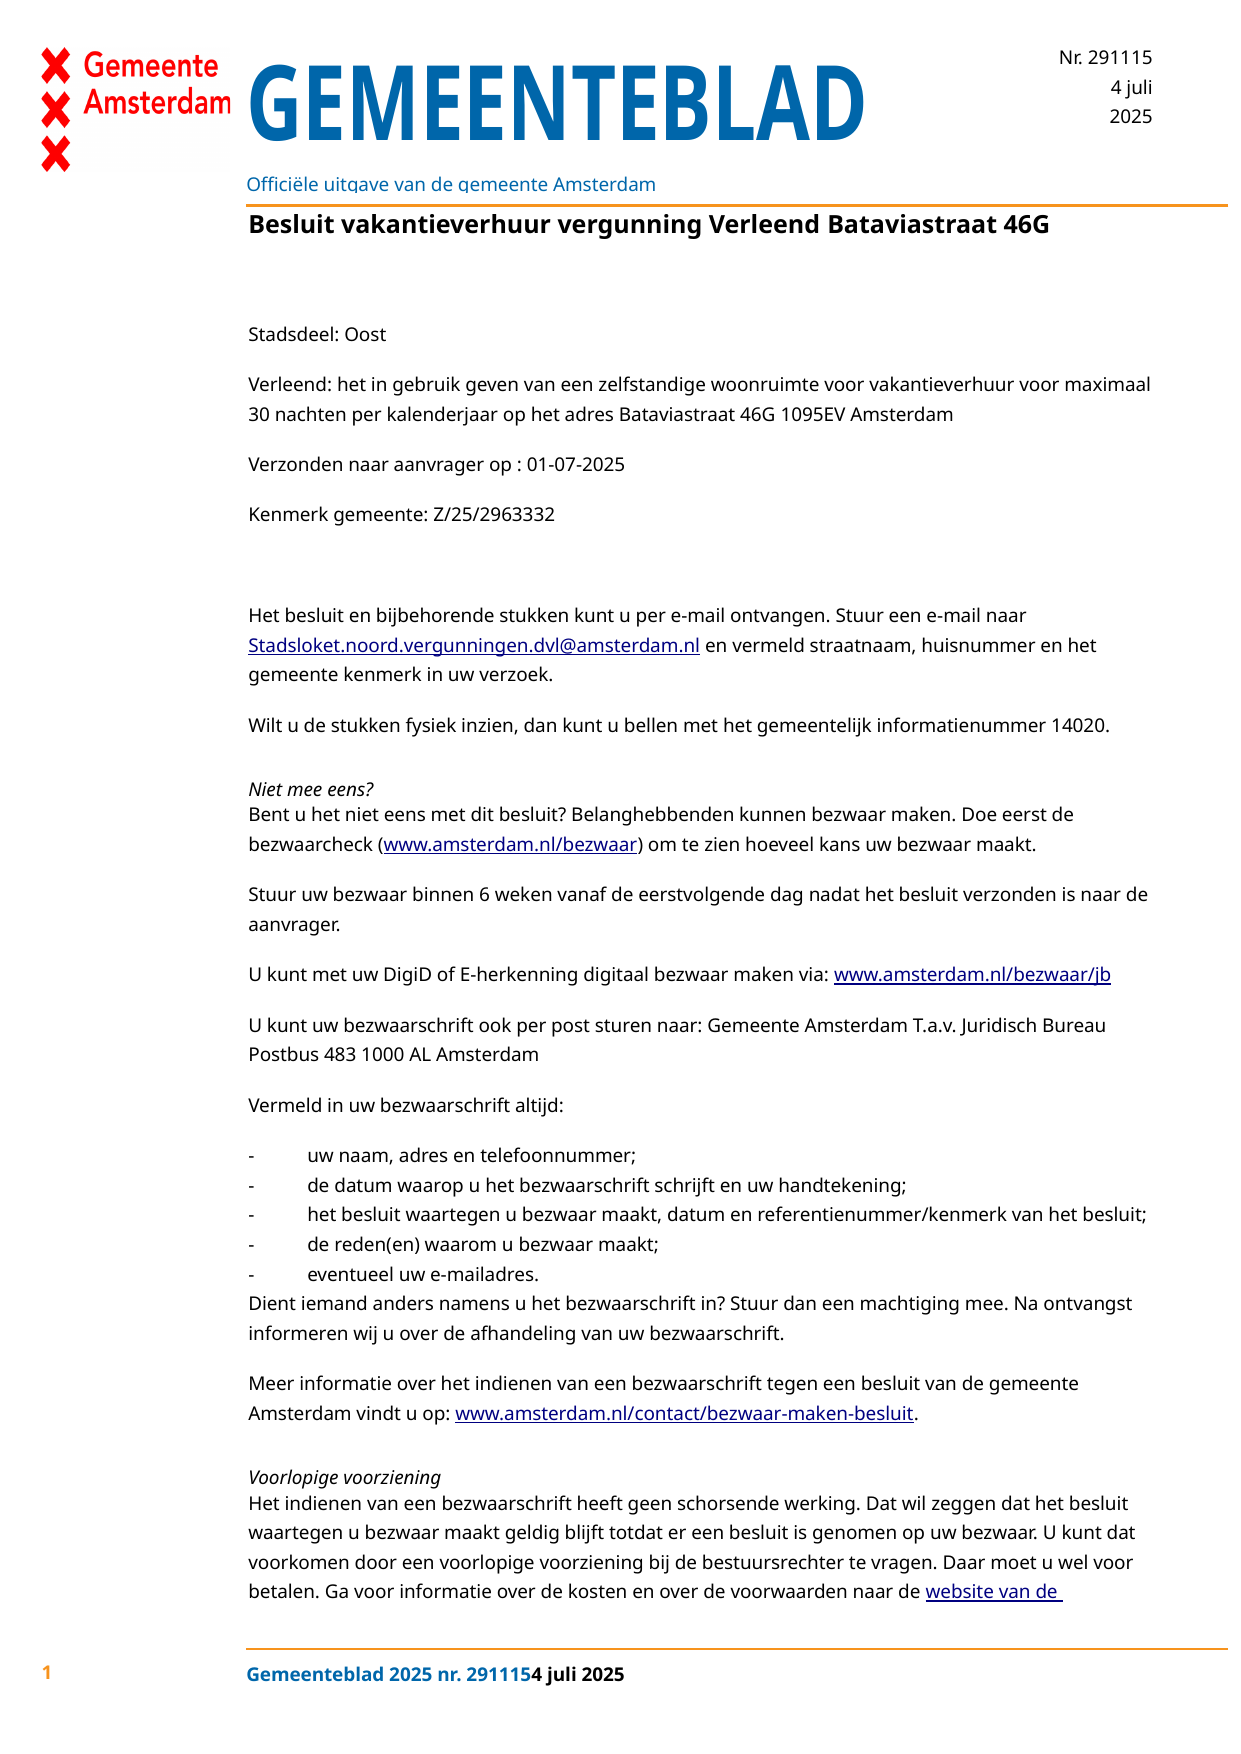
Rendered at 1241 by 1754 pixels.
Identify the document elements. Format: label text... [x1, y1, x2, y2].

picture [41, 47, 231, 172]
text U kunt uw bezwaarschrift ook per post sturen naar: Gemeente Amsterdam T.a.v. Juridisch Bureau Postbus 483 1000 AL Amsterdam [248, 1012, 1152, 1067]
text Stuur uw bezwaar binnen 6 weken vanaf de eerstvolgende dag nadat het besluit verzonden is naar de aanvrager. [248, 882, 1152, 937]
text Voorlopige voorziening [248, 1464, 1152, 1490]
list het besluit waartegen u bezwaar maakt, datum en referentienummer/kenmerk van het besluit; [248, 1202, 1152, 1227]
text U kunt met uw DigiD of E-herkenning digitaal bezwaar maken via: www.amsterdam.nl/bezwaar/jb [248, 962, 1152, 987]
text Kenmerk gemeente: Z/25/2963332 [248, 502, 1152, 527]
text Verzonden naar aanvrager op : 01-07-2025 [248, 451, 1152, 477]
list uw naam, adres en telefoonnummer; [248, 1142, 1152, 1168]
text Besluit vakantieverhuur vergunning Verleend Bataviastraat 46G [248, 207, 1152, 241]
text Dient iemand anders namens u het bezwaarschrift in? Stuur dan een machtiging mee. Na ontvangst informeren wij u over de afhandeling van uw bezwaarschrift. [248, 1290, 1152, 1346]
list de reden(en) waarom u bezwaar maakt; [248, 1231, 1152, 1257]
text Het indienen van een bezwaarschrift heeft geen schorsende werking. Dat wil zeggen dat het besluit waartegen u bezwaar maakt geldig blijft totdat er een besluit is genomen op uw bezwaar. U kunt dat voorkomen door een voorlopige voorziening bij de bestuursrechter te vragen. Daar moet u wel voor betalen. Ga voor informatie over de kosten en over de voorwaarden naar de website van de [248, 1490, 1152, 1604]
text Verleend: het in gebruik geven van een zelfstandige woonruimte voor vakantieverhuur voor maximaal 30 nachten per kalenderjaar op het adres Bataviastraat 46G 1095EV Amsterdam [248, 371, 1152, 426]
text Niet mee eens? [248, 776, 1152, 802]
text Meer informatie over het indienen van een bezwaarschrift tegen een besluit van de gemeente Amsterdam vindt u op: www.amsterdam.nl/contact/bezwaar-maken-besluit. [248, 1370, 1152, 1426]
list eventueel uw e-mailadres. [248, 1261, 1152, 1287]
text Stadsdeel: Oost [248, 321, 1152, 346]
text Wilt u de stukken fysiek inzien, dan kunt u bellen met het gemeentelijk informatienummer 14020. [248, 712, 1152, 738]
text Vermeld in uw bezwaarschrift altijd: [248, 1092, 1152, 1118]
text Het besluit en bijbehorende stukken kunt u per e-mail ontvangen. Stuur een e-mail naar Stadsloket.noord.vergunningen.dvl@amsterdam.nl en vermeld straatnaam, huisnummer en het gemeente kenmerk in uw verzoek. [248, 602, 1152, 687]
text Bent u het niet eens met dit besluit? Belanghebbenden kunnen bezwaar maken. Doe eerst de bezwaarcheck (www.amsterdam.nl/bezwaar) om te zien hoeveel kans uw bezwaar maakt. [248, 802, 1152, 857]
list de datum waarop u het bezwaarschrift schrijft en uw handtekening; [248, 1172, 1152, 1198]
